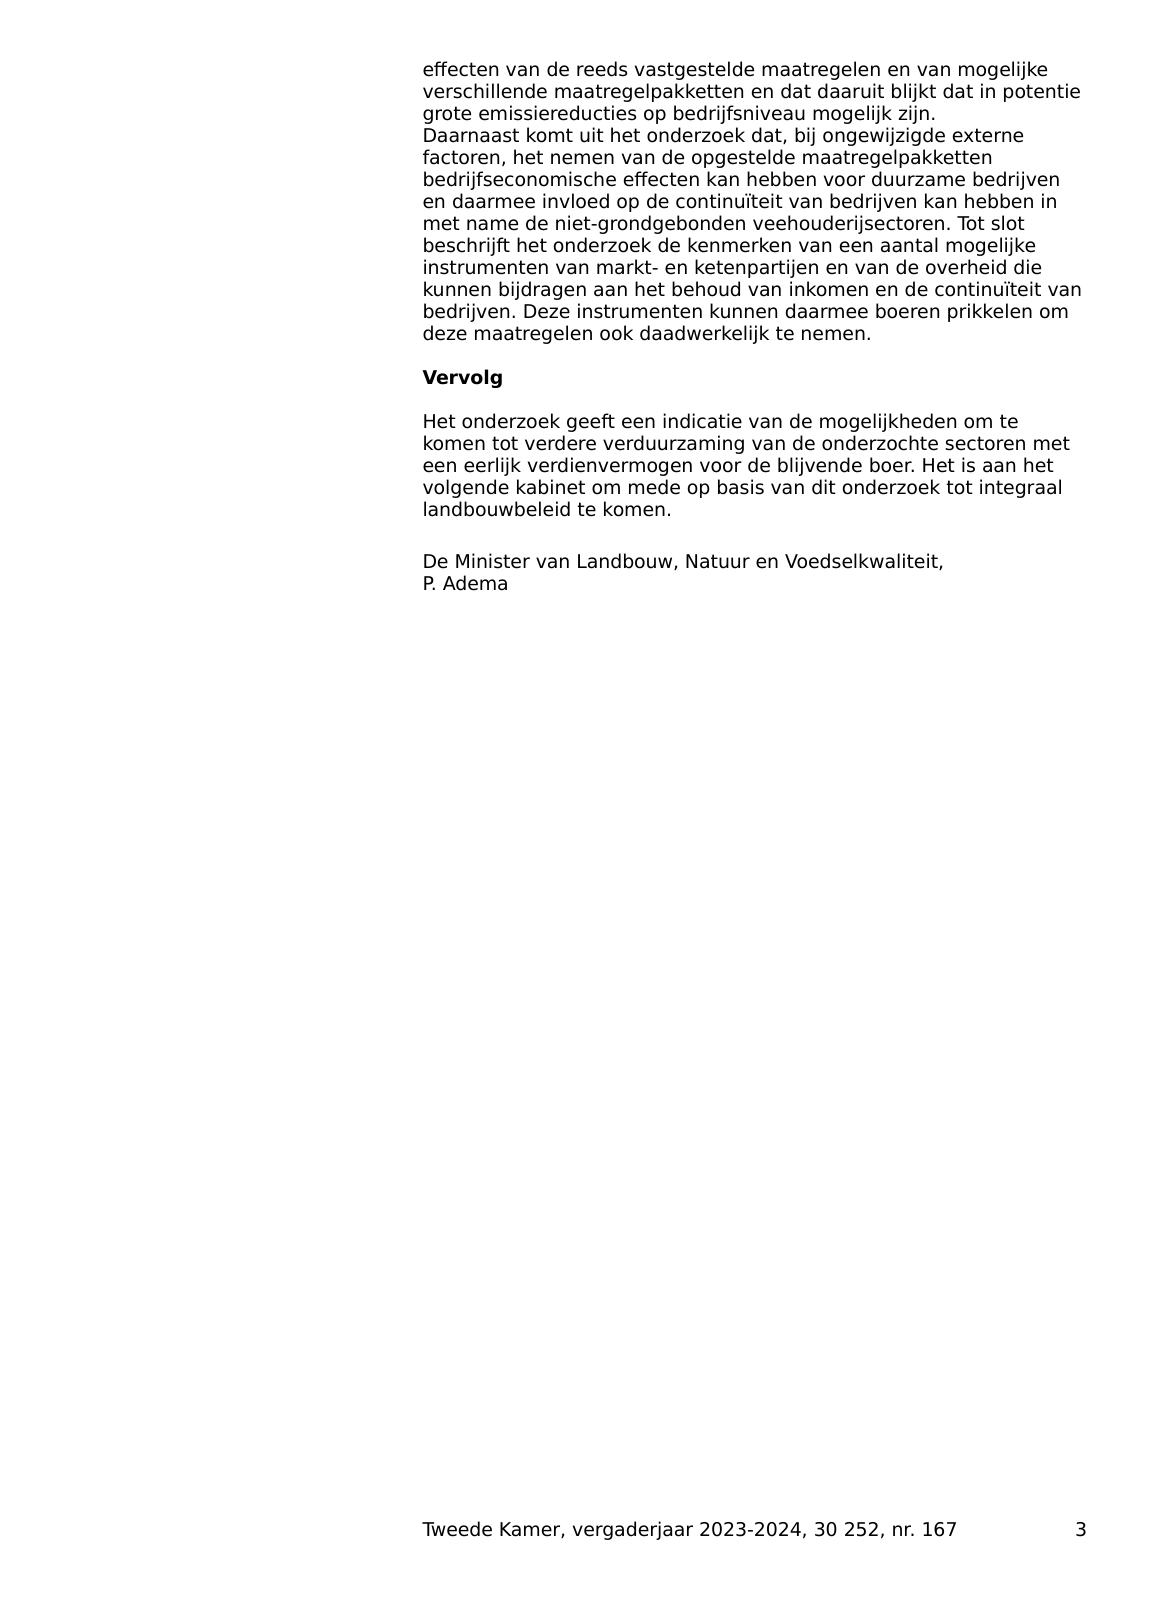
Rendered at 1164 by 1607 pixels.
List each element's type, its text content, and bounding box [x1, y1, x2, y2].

text Het onderzoek geeft een indicatie van de mogelijkheden om te komen tot verdere verduurzaming van de onderzochte sectoren met een eerlijk verdienvermogen voor de blijvende boer. Het is aan het volgende kabinet om mede op basis van dit onderzoek tot integraal landbouwbeleid te komen. [422, 411, 1087, 521]
text Daarnaast komt uit het onderzoek dat, bij ongewijzigde externe factoren, het nemen van de opgestelde maatregelpakketten bedrijfseconomische effecten kan hebben voor duurzame bedrijven en daarmee invloed op de continuïteit van bedrijven kan hebben in met name de niet-grondgebonden veehouderijsectoren. Tot slot beschrijft het onderzoek de kenmerken van een aantal mogelijke instrumenten van markt- en ketenpartijen en van de overheid die kunnen bijdragen aan het behoud van inkomen en de continuïteit van bedrijven. Deze instrumenten kunnen daarmee boeren prikkelen om deze maatregelen ook daadwerkelijk te nemen. [422, 125, 1087, 345]
text effecten van de reeds vastgestelde maatregelen en van mogelijke verschillende maatregelpakketten en dat daaruit blijkt dat in potentie grote emissiereducties op bedrijfsniveau mogelijk zijn. [422, 59, 1087, 125]
text De Minister van Landbouw, Natuur en Voedselkwaliteit, P. Adema [422, 551, 1087, 595]
subtitle Vervolg [422, 367, 1087, 389]
